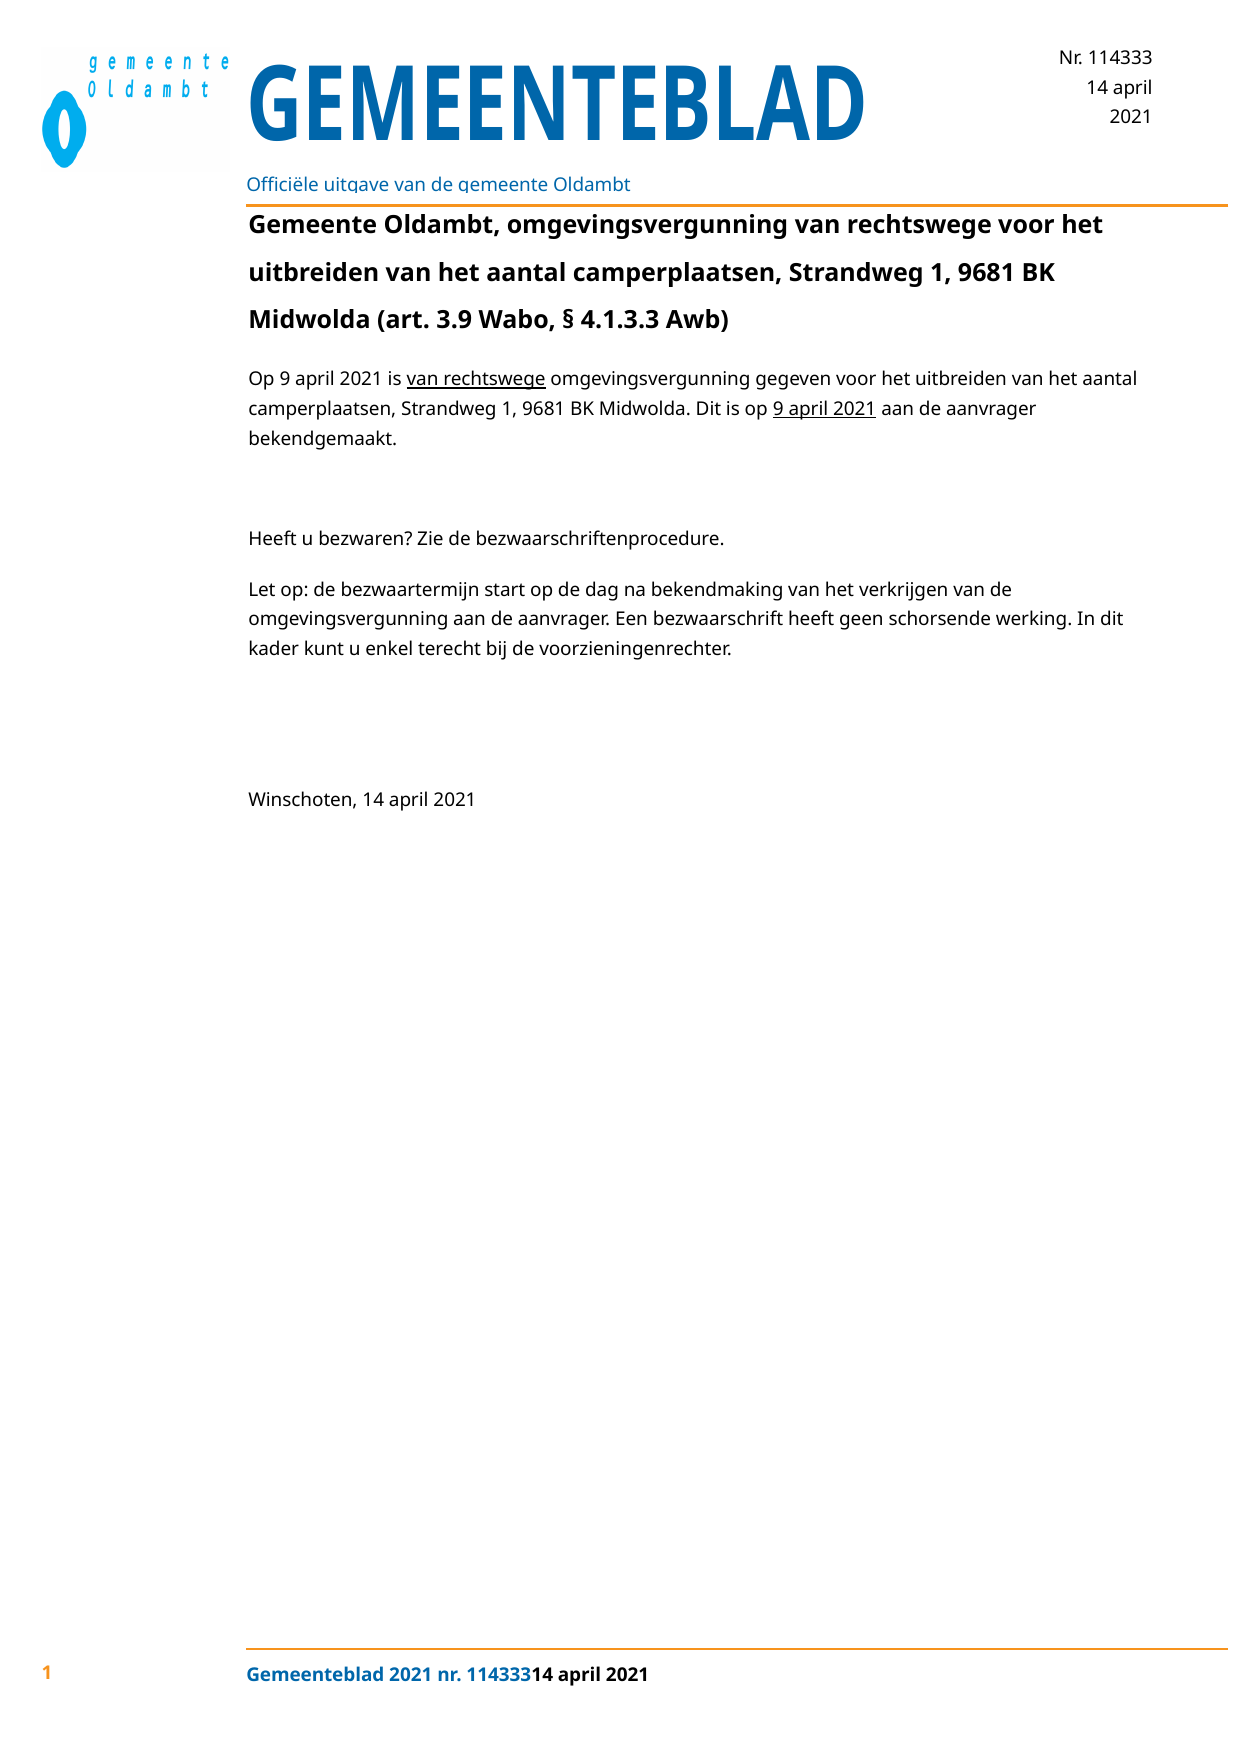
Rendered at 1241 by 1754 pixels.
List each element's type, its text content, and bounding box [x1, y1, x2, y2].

picture [41, 47, 231, 172]
text Let op: de bezwaartermijn start op de dag na bekendmaking van het verkrijgen van de omgevingsvergunning aan de aanvrager. Een bezwaarschrift heeft geen schorsende werking. In dit kader kunt u enkel terecht bij de voorzieningenrechter. [248, 576, 1152, 661]
text Op 9 april 2021 is van rechtswege omgevingsvergunning gegeven voor het uitbreiden van het aantal camperplaatsen, Strandweg 1, 9681 BK Midwolda. Dit is op 9 april 2021 aan de aanvrager bekendgemaakt. [248, 366, 1152, 450]
text Gemeente Oldambt, omgevingsvergunning van rechtswege voor het uitbreiden van het aantal camperplaatsen, Strandweg 1, 9681 BK Midwolda (art. 3.9 Wabo, § 4.1.3.3 Awb) [248, 207, 1152, 336]
text Winschoten, 14 april 2021 [248, 786, 1152, 812]
text Heeft u bezwaren? Zie de bezwaarschriftenprocedure. [248, 526, 1152, 551]
